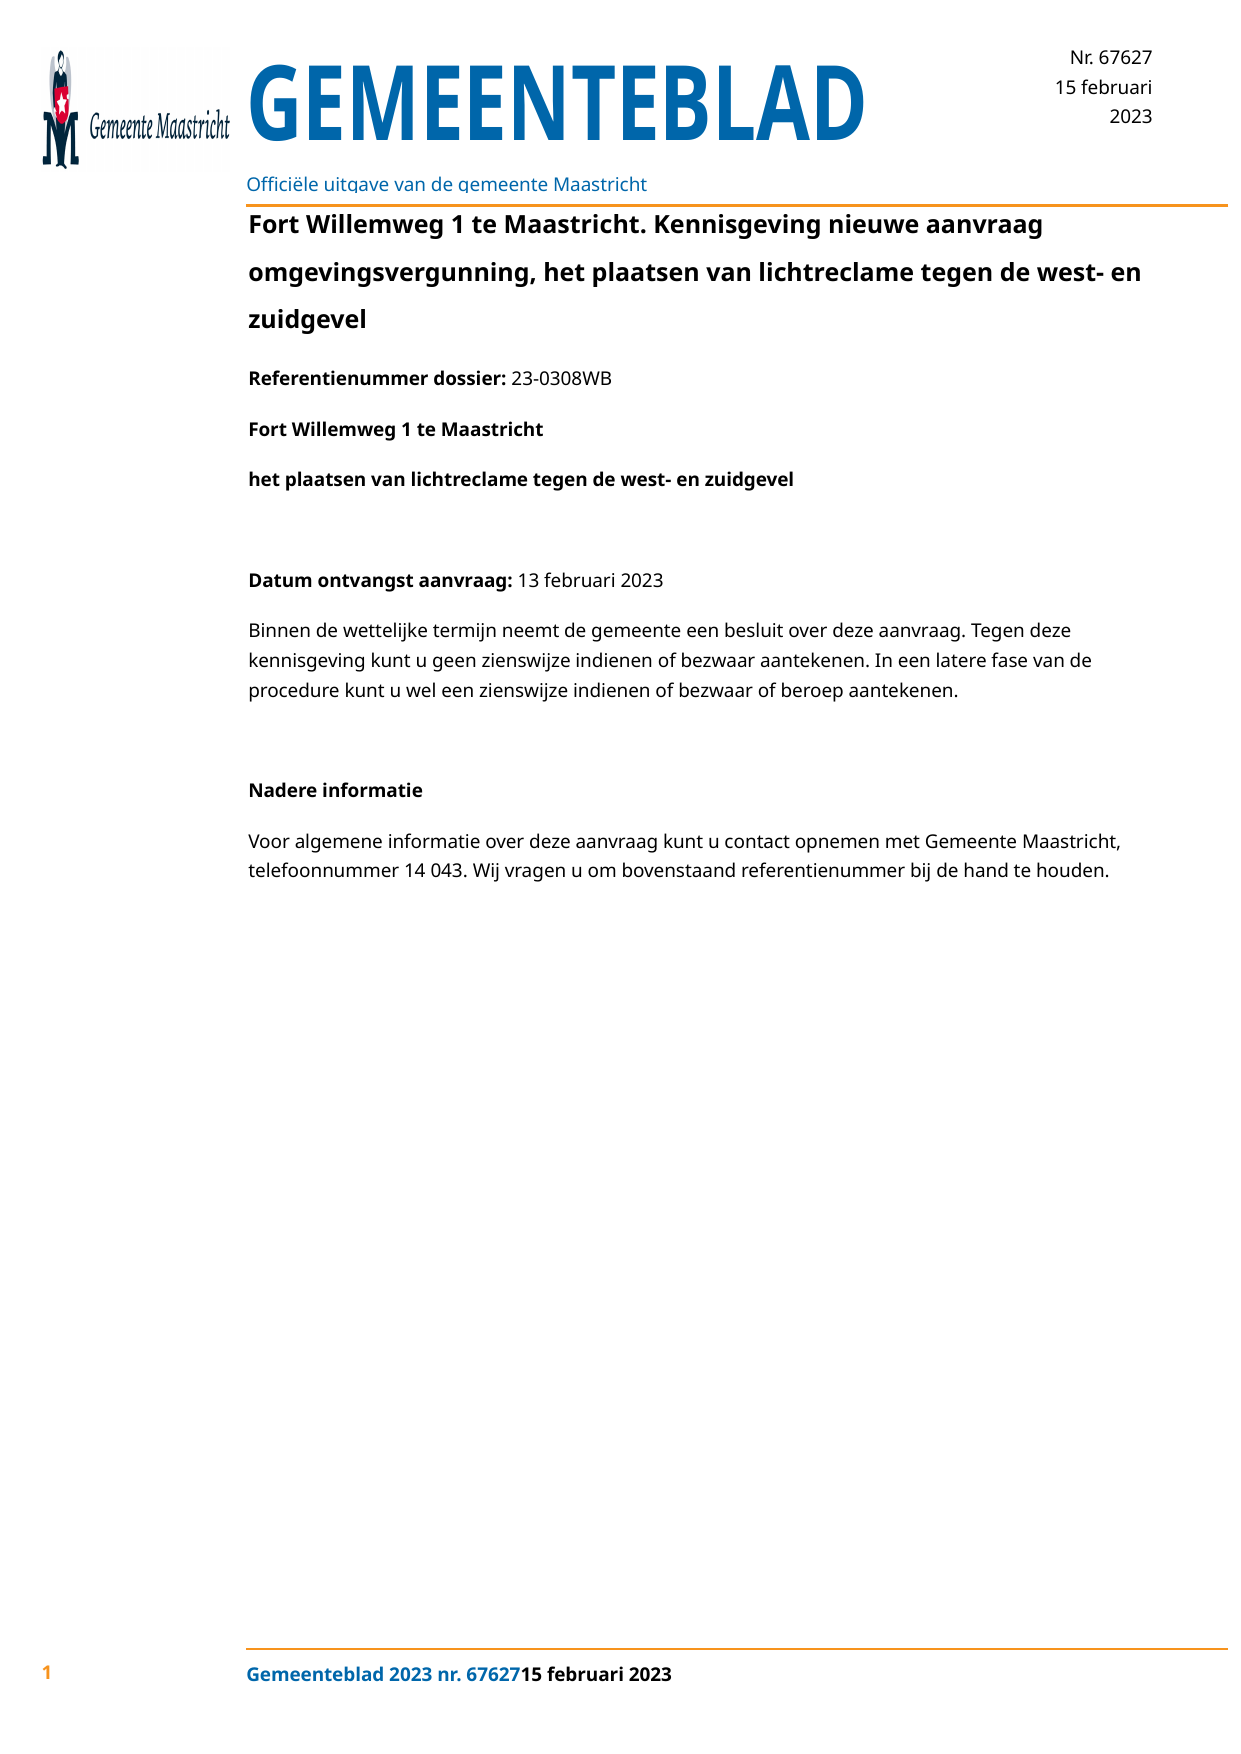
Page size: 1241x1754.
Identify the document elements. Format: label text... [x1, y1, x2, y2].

text Voor algemene informatie over deze aanvraag kunt u contact opnemen met Gemeente Maastricht, telefoonnummer 14 043. Wij vragen u om bovenstaand referentienummer bij de hand te houden. [248, 828, 1152, 883]
text Fort Willemweg 1 te Maastricht [248, 416, 1152, 442]
picture [41, 47, 231, 172]
text Binnen de wettelijke termijn neemt de gemeente een besluit over deze aanvraag. Tegen deze kennisgeving kunt u geen zienswijze indienen of bezwaar aantekenen. In een latere fase van de procedure kunt u wel een zienswijze indienen of bezwaar of beroep aantekenen. [248, 618, 1152, 702]
text Nadere informatie [248, 778, 1152, 803]
text Referentienummer dossier: 23-0308WB [248, 366, 1152, 391]
text Fort Willemweg 1 te Maastricht. Kennisgeving nieuwe aanvraag omgevingsvergunning, het plaatsen van lichtreclame tegen de west- en zuidgevel [248, 207, 1152, 336]
text het plaatsen van lichtreclame tegen de west- en zuidgevel [248, 466, 1152, 492]
text Datum ontvangst aanvraag: 13 februari 2023 [248, 567, 1152, 593]
